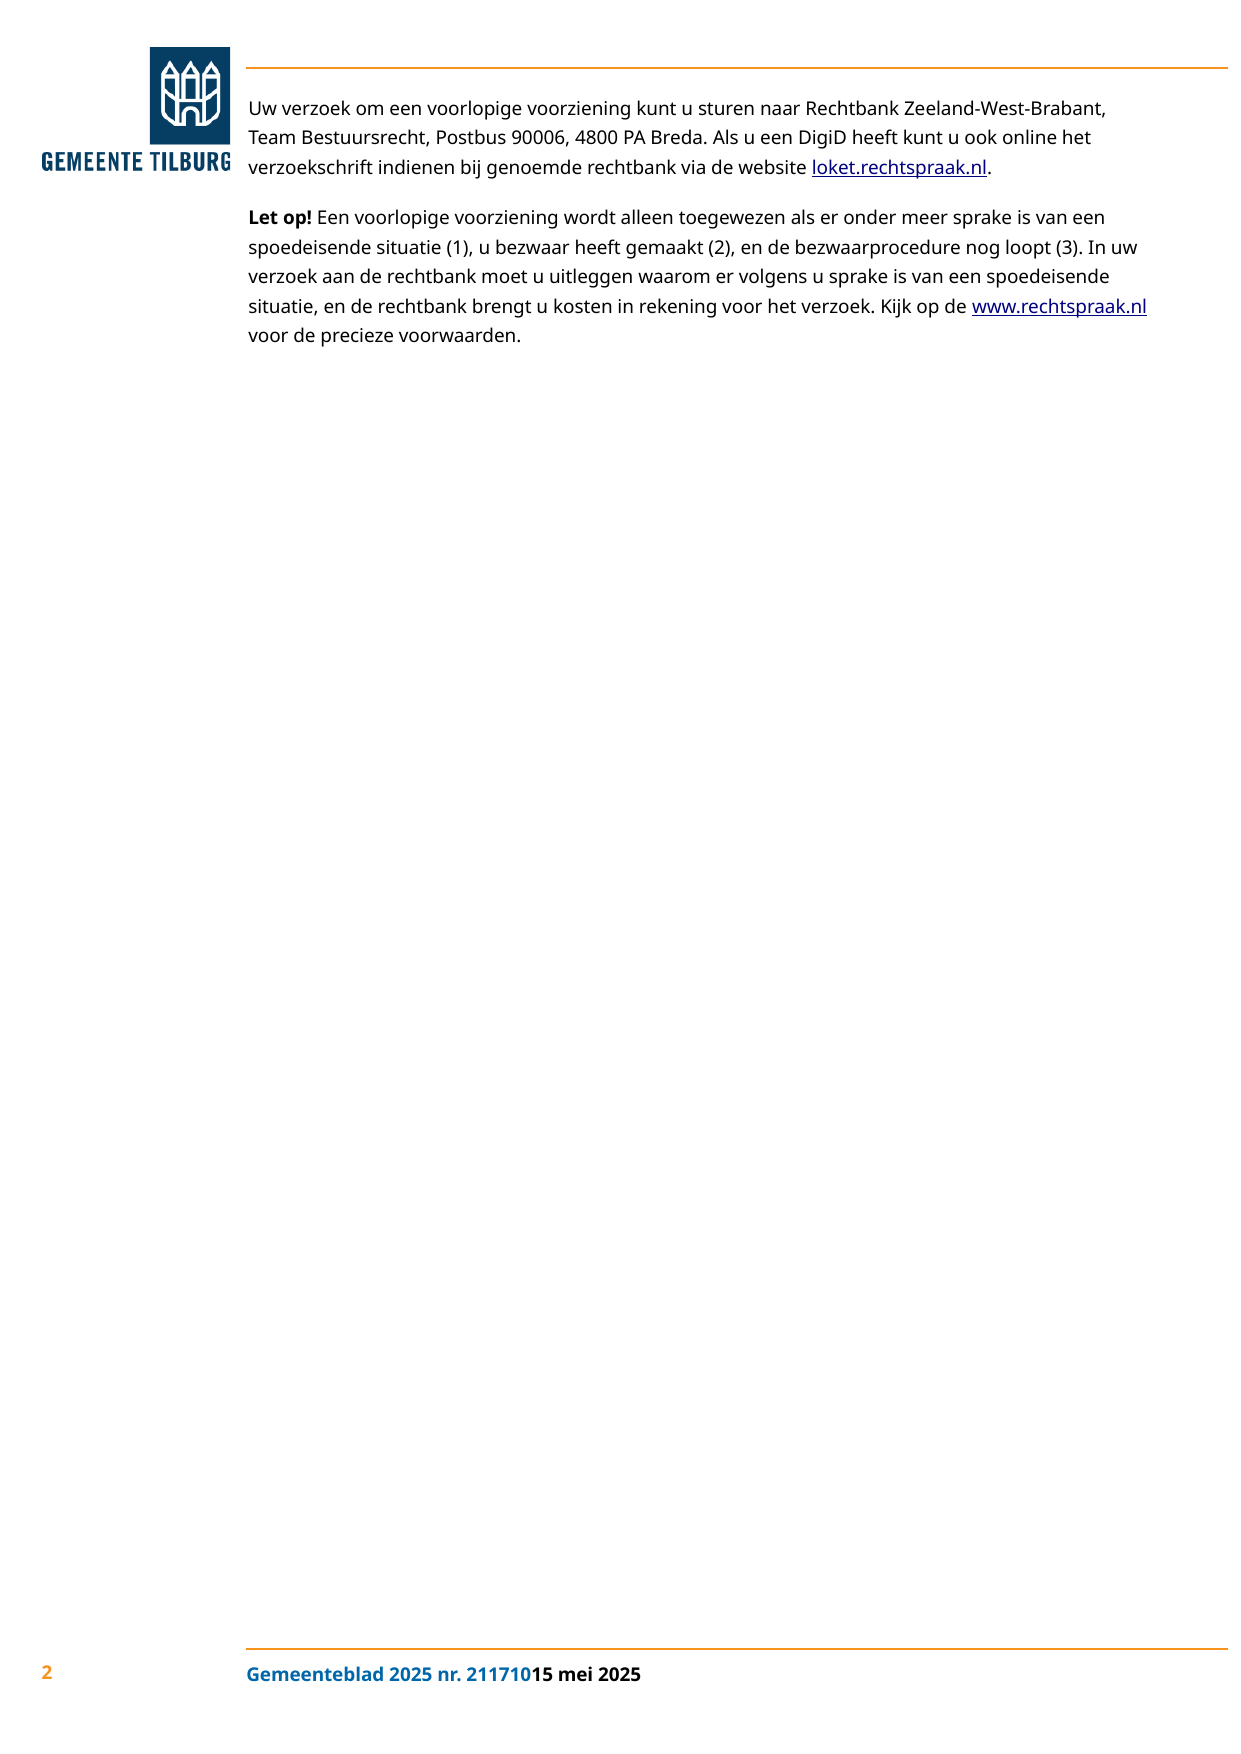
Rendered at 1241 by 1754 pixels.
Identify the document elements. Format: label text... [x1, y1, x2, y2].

picture [41, 47, 231, 172]
text Let op! Een voorlopige voorziening wordt alleen toegewezen als er onder meer sprake is van een spoedeisende situatie (1), u bezwaar heeft gemaakt (2), en de bezwaarprocedure nog loopt (3). In uw verzoek aan de rechtbank moet u uitleggen waarom er volgens u sprake is van een spoedeisende situatie, en de rechtbank brengt u kosten in rekening voor het verzoek. Kijk op de www.rechtspraak.nl voor de precieze voorwaarden. [248, 204, 1152, 348]
text Uw verzoek om een voorlopige voorziening kunt u sturen naar Rechtbank Zeeland-West-Brabant, Team Bestuursrecht, Postbus 90006, 4800 PA Breda. Als u een DigiD heeft kunt u ook online het verzoekschrift indienen bij genoemde rechtbank via de website loket.rechtspraak.nl. [248, 95, 1152, 180]
